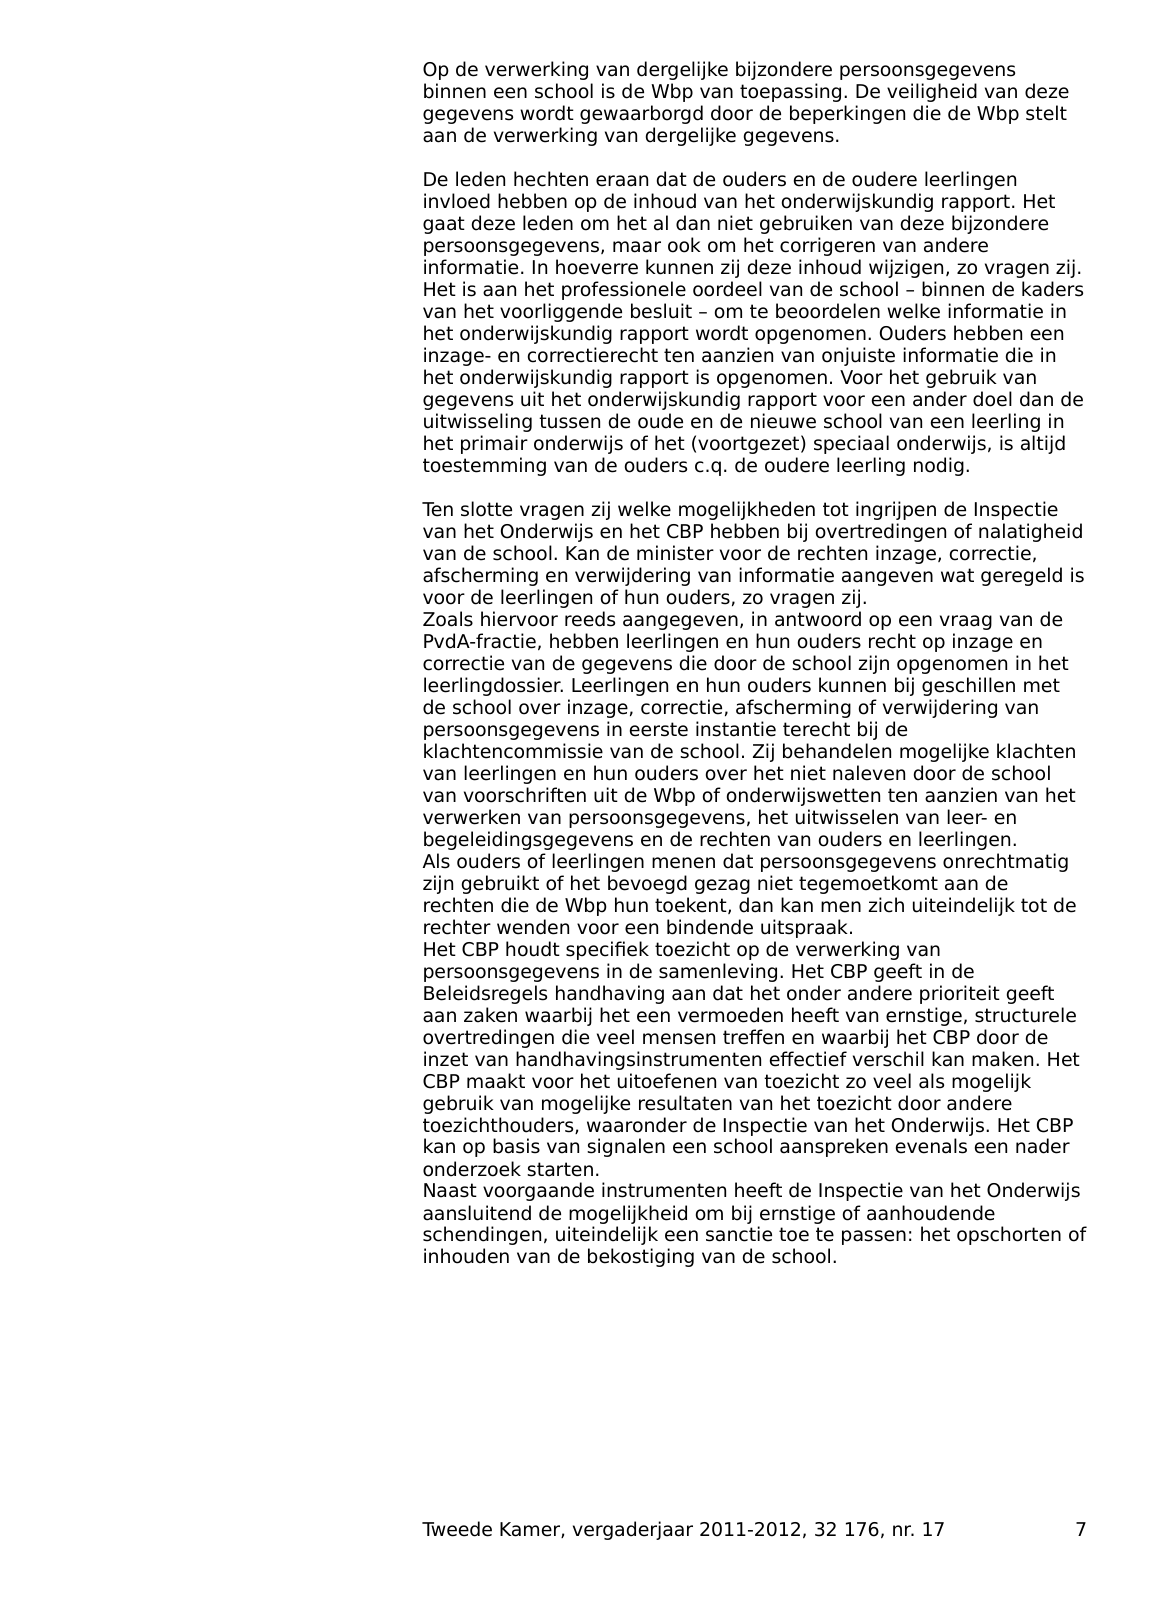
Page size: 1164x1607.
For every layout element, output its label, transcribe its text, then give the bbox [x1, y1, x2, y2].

text Als ouders of leerlingen menen dat persoonsgegevens onrechtmatig zijn gebruikt of het bevoegd gezag niet tegemoetkomt aan de rechten die de Wbp hun toekent, dan kan men zich uiteindelijk tot de rechter wenden voor een bindende uitspraak. [422, 851, 1087, 939]
text Ten slotte vragen zij welke mogelijkheden tot ingrijpen de Inspectie van het Onderwijs en het CBP hebben bij overtredingen of nalatigheid van de school. Kan de minister voor de rechten inzage, correctie, afscherming en verwijdering van informatie aangeven wat geregeld is voor de leerlingen of hun ouders, zo vragen zij. [422, 499, 1087, 609]
text Zoals hiervoor reeds aangegeven, in antwoord op een vraag van de PvdA-fractie, hebben leerlingen en hun ouders recht op inzage en correctie van de gegevens die door de school zijn opgenomen in het leerlingdossier. Leerlingen en hun ouders kunnen bij geschillen met de school over inzage, correctie, afscherming of verwijdering van persoonsgegevens in eerste instantie terecht bij de klachtencommissie van de school. Zij behandelen mogelijke klachten van leerlingen en hun ouders over het niet naleven door de school van voorschriften uit de Wbp of onderwijswetten ten aanzien van het verwerken van persoonsgegevens, het uitwisselen van leer- en begeleidingsgegevens en de rechten van ouders en leerlingen. [422, 609, 1087, 851]
text Op de verwerking van dergelijke bijzondere persoonsgegevens binnen een school is de Wbp van toepassing. De veiligheid van deze gegevens wordt gewaarborgd door de beperkingen die de Wbp stelt aan de verwerking van dergelijke gegevens. [422, 59, 1087, 147]
text Het is aan het professionele oordeel van de school – binnen de kaders van het voorliggende besluit – om te beoordelen welke informatie in het onderwijskundig rapport wordt opgenomen. Ouders hebben een inzage- en correctierecht ten aanzien van onjuiste informatie die in het onderwijskundig rapport is opgenomen. Voor het gebruik van gegevens uit het onderwijskundig rapport voor een ander doel dan de uitwisseling tussen de oude en de nieuwe school van een leerling in het primair onderwijs of het (voortgezet) speciaal onderwijs, is altijd toestemming van de ouders c.q. de oudere leerling nodig. [422, 279, 1087, 477]
text De leden hechten eraan dat de ouders en de oudere leerlingen invloed hebben op de inhoud van het onderwijskundig rapport. Het gaat deze leden om het al dan niet gebruiken van deze bijzondere persoonsgegevens, maar ook om het corrigeren van andere informatie. In hoeverre kunnen zij deze inhoud wijzigen, zo vragen zij. [422, 169, 1087, 279]
text Naast voorgaande instrumenten heeft de Inspectie van het Onderwijs aansluitend de mogelijkheid om bij ernstige of aanhoudende schendingen, uiteindelijk een sanctie toe te passen: het opschorten of inhouden van de bekostiging van de school. [422, 1180, 1087, 1268]
text Het CBP houdt specifiek toezicht op de verwerking van persoonsgegevens in de samenleving. Het CBP geeft in de Beleidsregels handhaving aan dat het onder andere prioriteit geeft aan zaken waarbij het een vermoeden heeft van ernstige, structurele overtredingen die veel mensen treffen en waarbij het CBP door de inzet van handhavingsinstrumenten effectief verschil kan maken. Het CBP maakt voor het uitoefenen van toezicht zo veel als mogelijk gebruik van mogelijke resultaten van het toezicht door andere toezichthouders, waaronder de Inspectie van het Onderwijs. Het CBP kan op basis van signalen een school aanspreken evenals een nader onderzoek starten. [422, 939, 1087, 1180]
